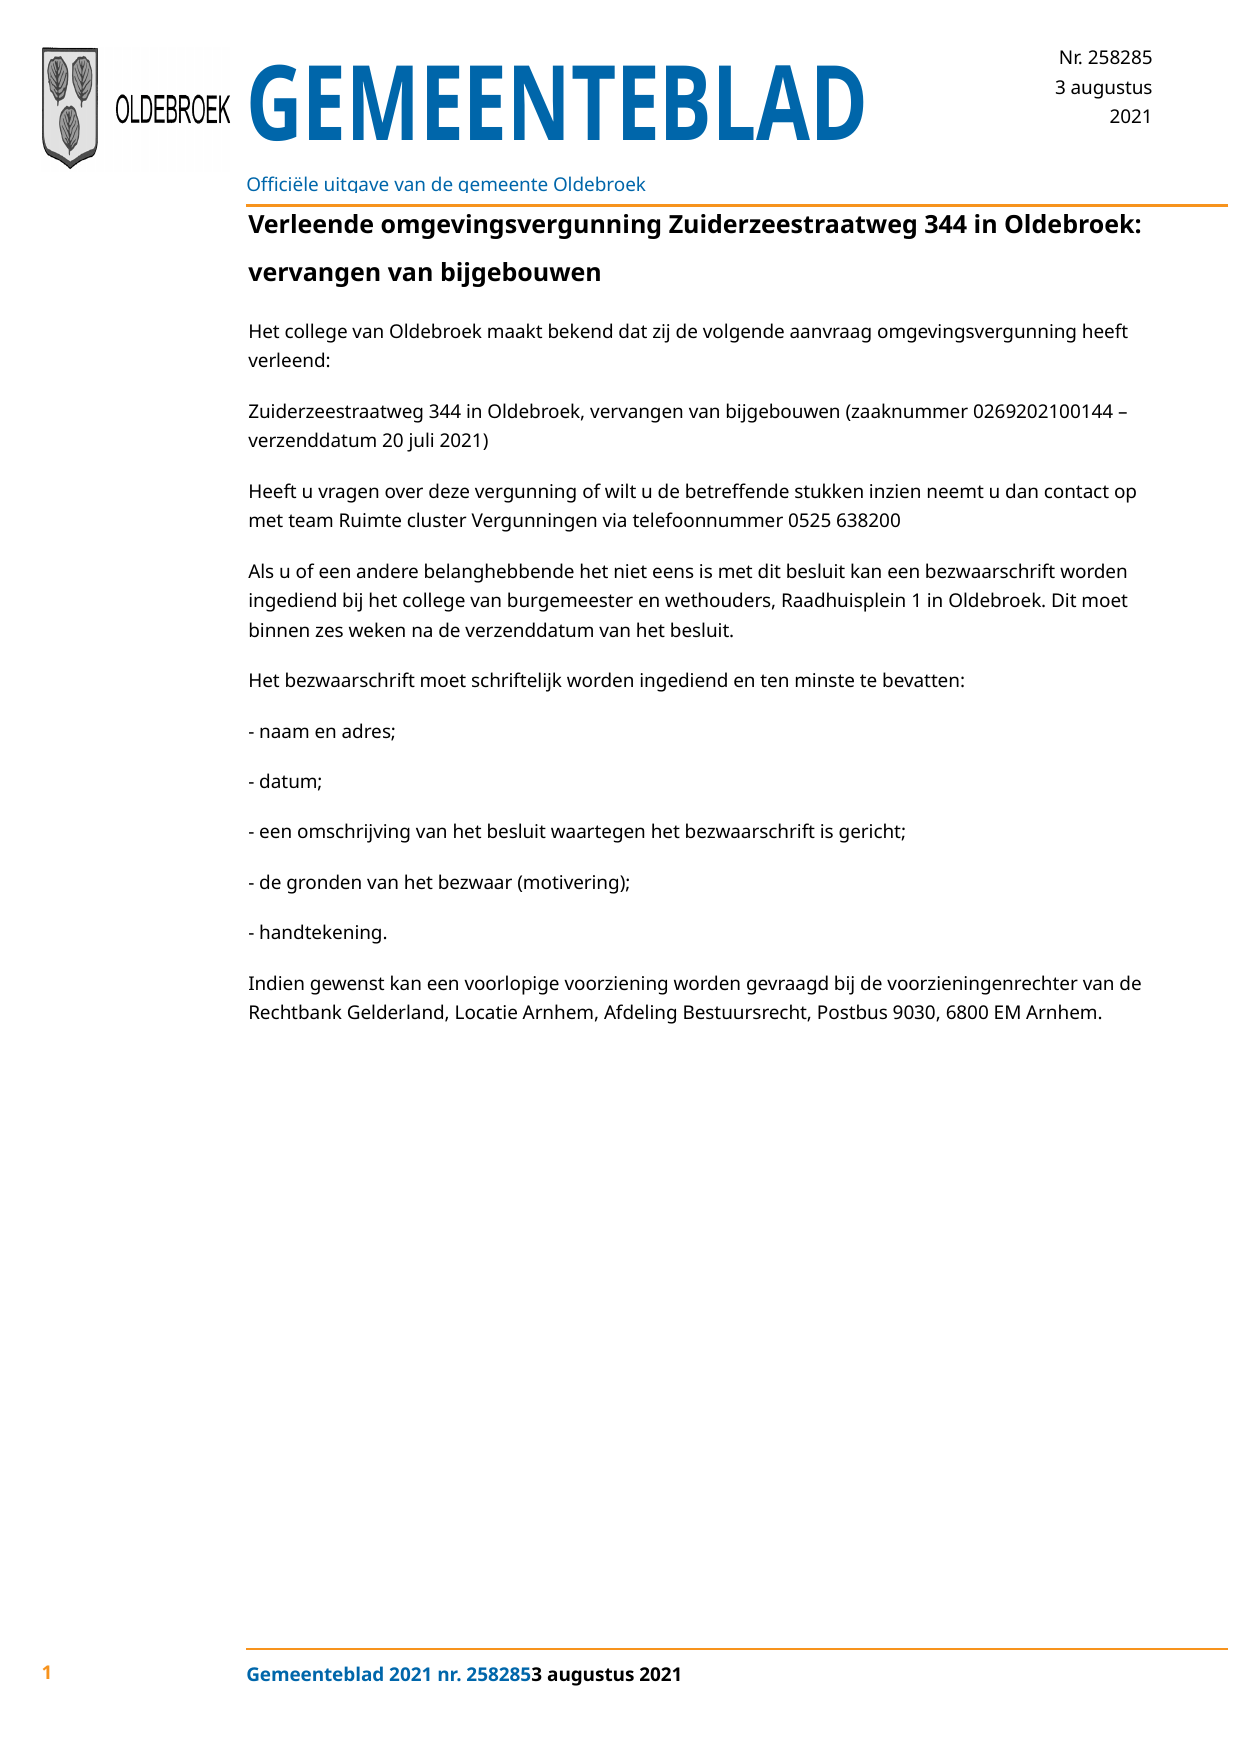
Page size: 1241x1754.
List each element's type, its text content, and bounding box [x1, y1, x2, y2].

text Het college van Oldebroek maakt bekend dat zij de volgende aanvraag omgevingsvergunning heeft verleend: [248, 318, 1152, 373]
text - een omschrijving van het besluit waartegen het bezwaarschrift is gericht; [248, 819, 1152, 844]
text Zuiderzeestraatweg 344 in Oldebroek, vervangen van bijgebouwen (zaaknummer 0269202100144 – verzenddatum 20 juli 2021) [248, 398, 1152, 453]
picture [41, 47, 231, 172]
text - handtekening. [248, 919, 1152, 945]
text Het bezwaarschrift moet schriftelijk worden ingediend en ten minste te bevatten: [248, 667, 1152, 693]
text Indien gewenst kan een voorlopige voorziening worden gevraagd bij de voorzieningenrechter van de Rechtbank Gelderland, Locatie Arnhem, Afdeling Bestuursrecht, Postbus 9030, 6800 EM Arnhem. [248, 970, 1152, 1025]
text - de gronden van het bezwaar (motivering); [248, 869, 1152, 895]
text - naam en adres; [248, 718, 1152, 744]
text Verleende omgevingsvergunning Zuiderzeestraatweg 344 in Oldebroek: vervangen van bijgebouwen [248, 207, 1152, 288]
text Heeft u vragen over deze vergunning of wilt u de betreffende stukken inzien neemt u dan contact op met team Ruimte cluster Vergunningen via telefoonnummer 0525 638200 [248, 478, 1152, 533]
text Als u of een andere belanghebbende het niet eens is met dit besluit kan een bezwaarschrift worden ingediend bij het college van burgemeester en wethouders, Raadhuisplein 1 in Oldebroek. Dit moet binnen zes weken na de verzenddatum van het besluit. [248, 558, 1152, 643]
text - datum; [248, 768, 1152, 794]
